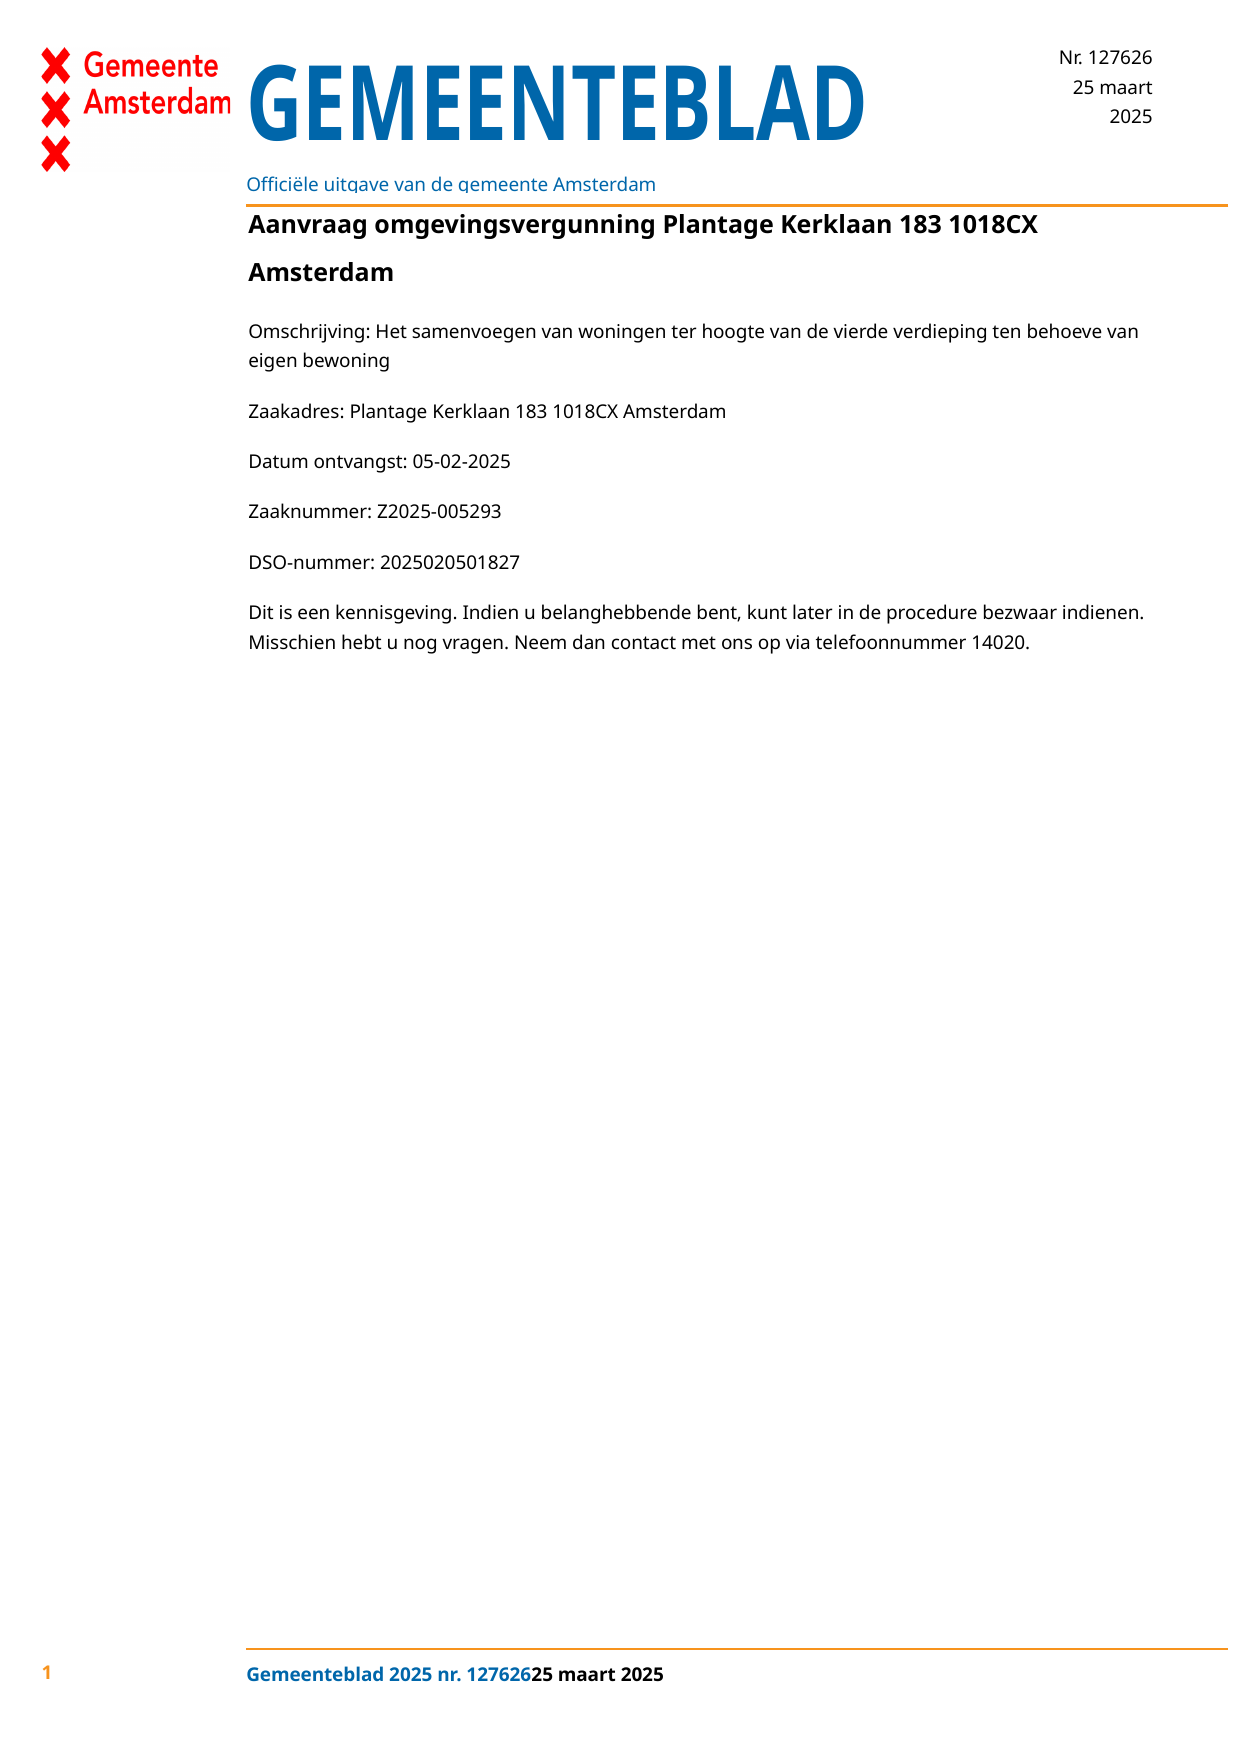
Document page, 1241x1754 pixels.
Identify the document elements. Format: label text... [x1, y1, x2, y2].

picture [41, 47, 231, 172]
text Dit is een kennisgeving. Indien u belanghebbende bent, kunt later in de procedure bezwaar indienen. Misschien hebt u nog vragen. Neem dan contact met ons op via telefoonnummer 14020. [248, 599, 1152, 655]
text Aanvraag omgevingsvergunning Plantage Kerklaan 183 1018CX Amsterdam [248, 207, 1152, 288]
text Omschrijving: Het samenvoegen van woningen ter hoogte van de vierde verdieping ten behoeve van eigen bewoning [248, 318, 1152, 373]
text Zaakadres: Plantage Kerklaan 183 1018CX Amsterdam [248, 398, 1152, 424]
text DSO-nummer: 2025020501827 [248, 549, 1152, 575]
text Datum ontvangst: 05-02-2025 [248, 448, 1152, 474]
text Zaaknummer: Z2025-005293 [248, 499, 1152, 524]
